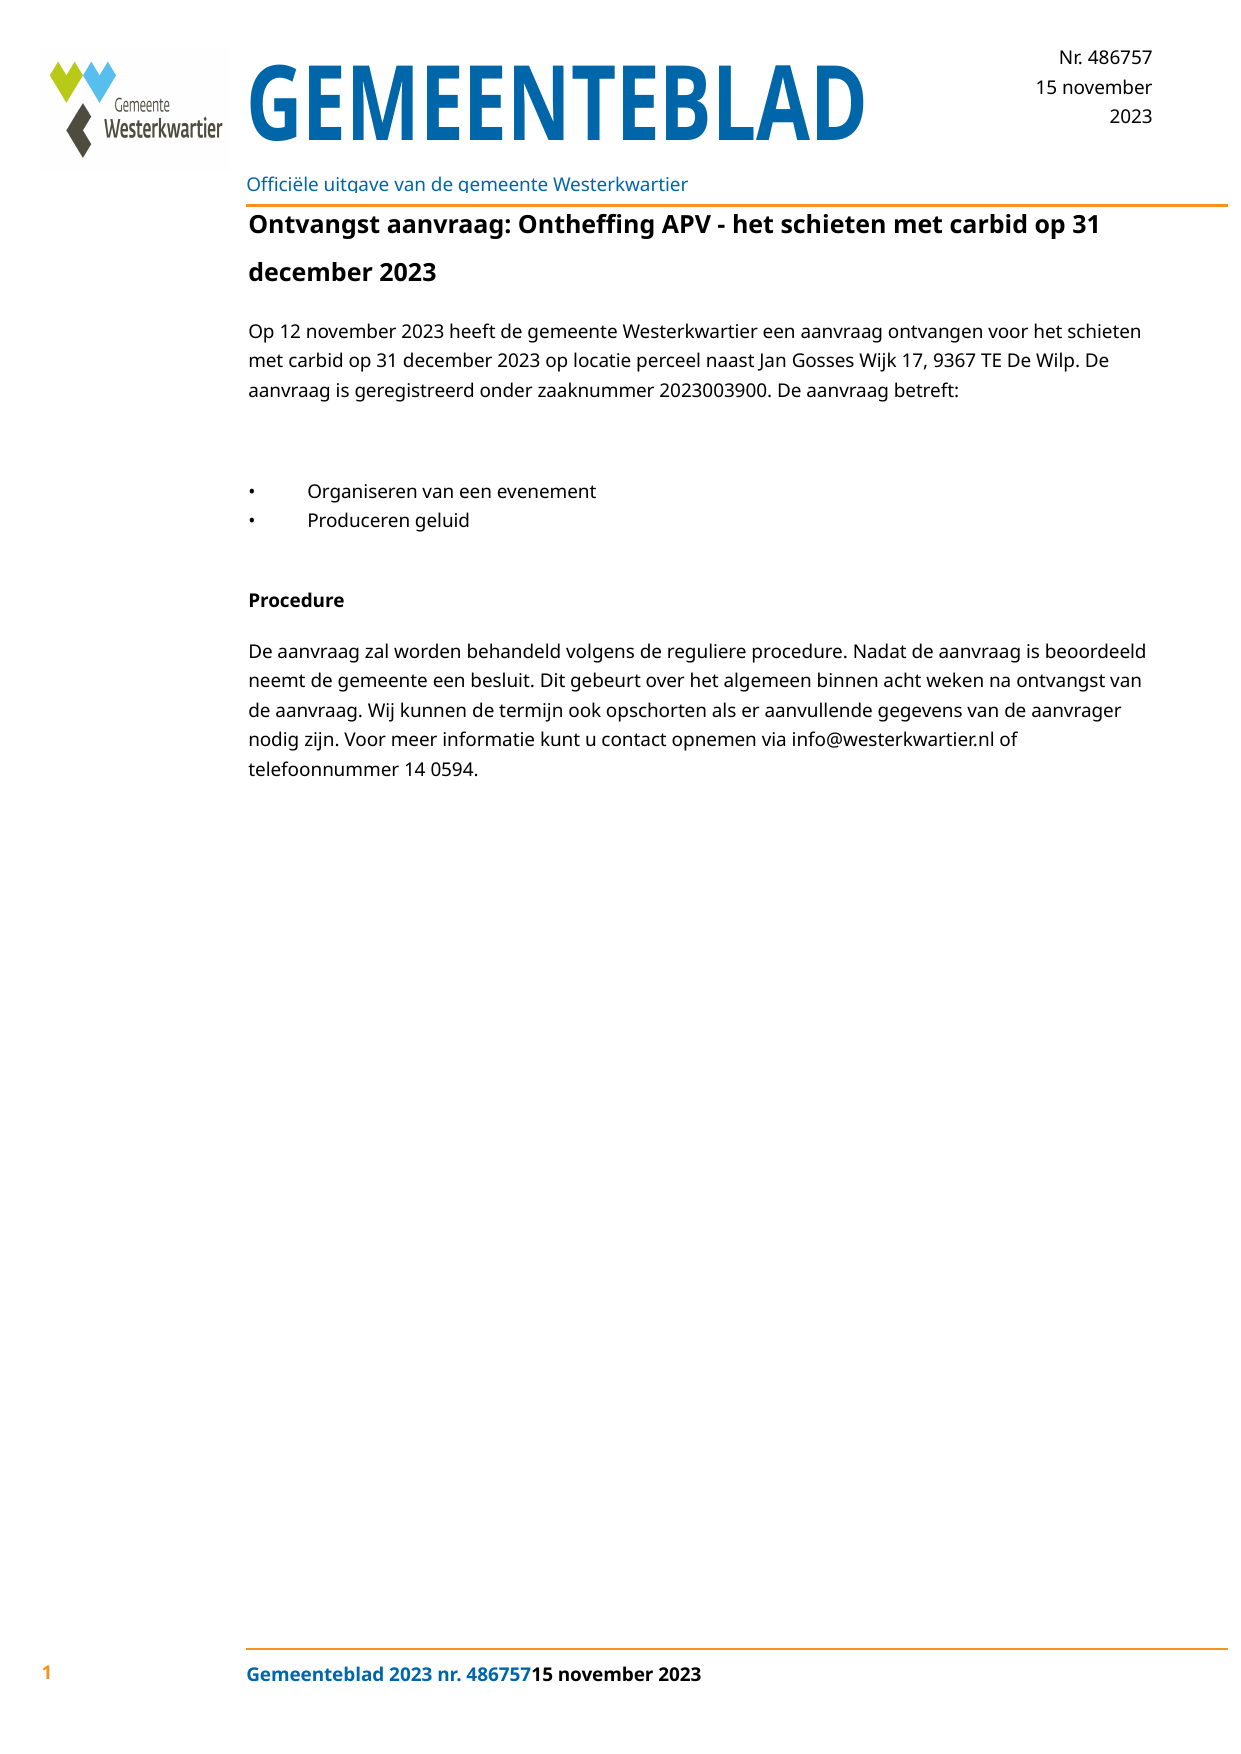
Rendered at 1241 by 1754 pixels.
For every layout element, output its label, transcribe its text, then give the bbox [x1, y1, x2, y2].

list Organiseren van een evenement [248, 478, 1152, 504]
list Produceren geluid [248, 507, 1152, 533]
text Op 12 november 2023 heeft de gemeente Westerkwartier een aanvraag ontvangen voor het schieten met carbid op 31 december 2023 op locatie perceel naast Jan Gosses Wijk 17, 9367 TE De Wilp. De aanvraag is geregistreerd onder zaaknummer 2023003900. De aanvraag betreft: [248, 318, 1152, 403]
text Ontvangst aanvraag: Ontheffing APV - het schieten met carbid op 31 december 2023 [248, 207, 1152, 288]
text De aanvraag zal worden behandeld volgens de reguliere procedure. Nadat de aanvraag is beoordeeld neemt de gemeente een besluit. Dit gebeurt over het algemeen binnen acht weken na ontvangst van de aanvraag. Wij kunnen de termijn ook opschorten als er aanvullende gegevens van de aanvrager nodig zijn. Voor meer informatie kunt u contact opnemen via info@westerkwartier.nl of telefoonnummer 14 0594. [248, 638, 1152, 782]
text Procedure [248, 587, 1152, 613]
picture [41, 47, 231, 172]
